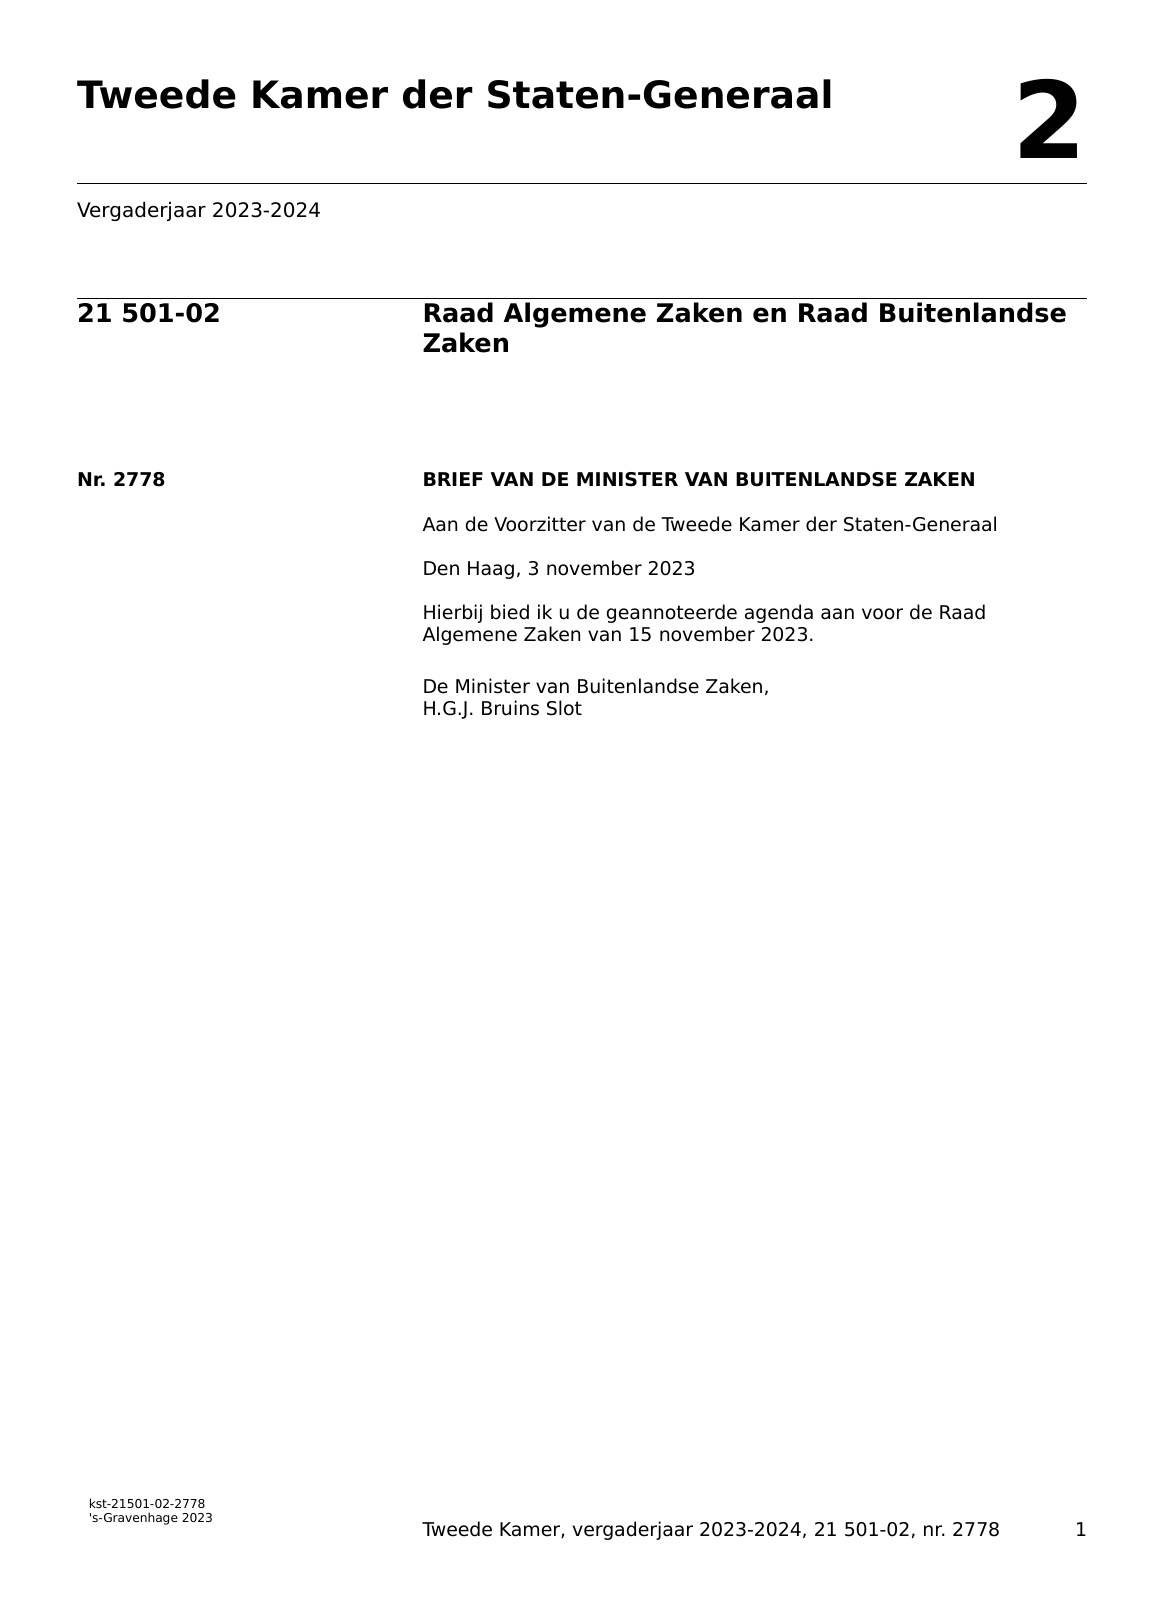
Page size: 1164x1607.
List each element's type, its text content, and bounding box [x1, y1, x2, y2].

text Den Haag, 3 november 2023 [422, 558, 1087, 580]
subtitle 21 501-02 Raad Algemene Zaken en Raad Buitenlandse Zaken [77, 299, 1087, 358]
text Aan de Voorzitter van de Tweede Kamer der Staten-Generaal [422, 513, 1087, 536]
text De Minister van Buitenlandse Zaken, H.G.J. Bruins Slot [422, 676, 1087, 720]
text 's-Gravenhage 2023 [88, 1511, 323, 1525]
table_header Tweede Kamer der Staten-Generaal [77, 59, 886, 183]
text Hierbij bied ik u de geannoteerde agenda aan voor de Raad Algemene Zaken van 15 november 2023. [422, 602, 1087, 646]
table_cell Vergaderjaar 2023-2024 [77, 184, 1087, 298]
table_header 2 [886, 59, 1087, 183]
subtitle Nr. 2778 BRIEF VAN DE MINISTER VAN BUITENLANDSE ZAKEN [77, 469, 1087, 491]
text kst-21501-02-2778 [88, 1497, 323, 1511]
